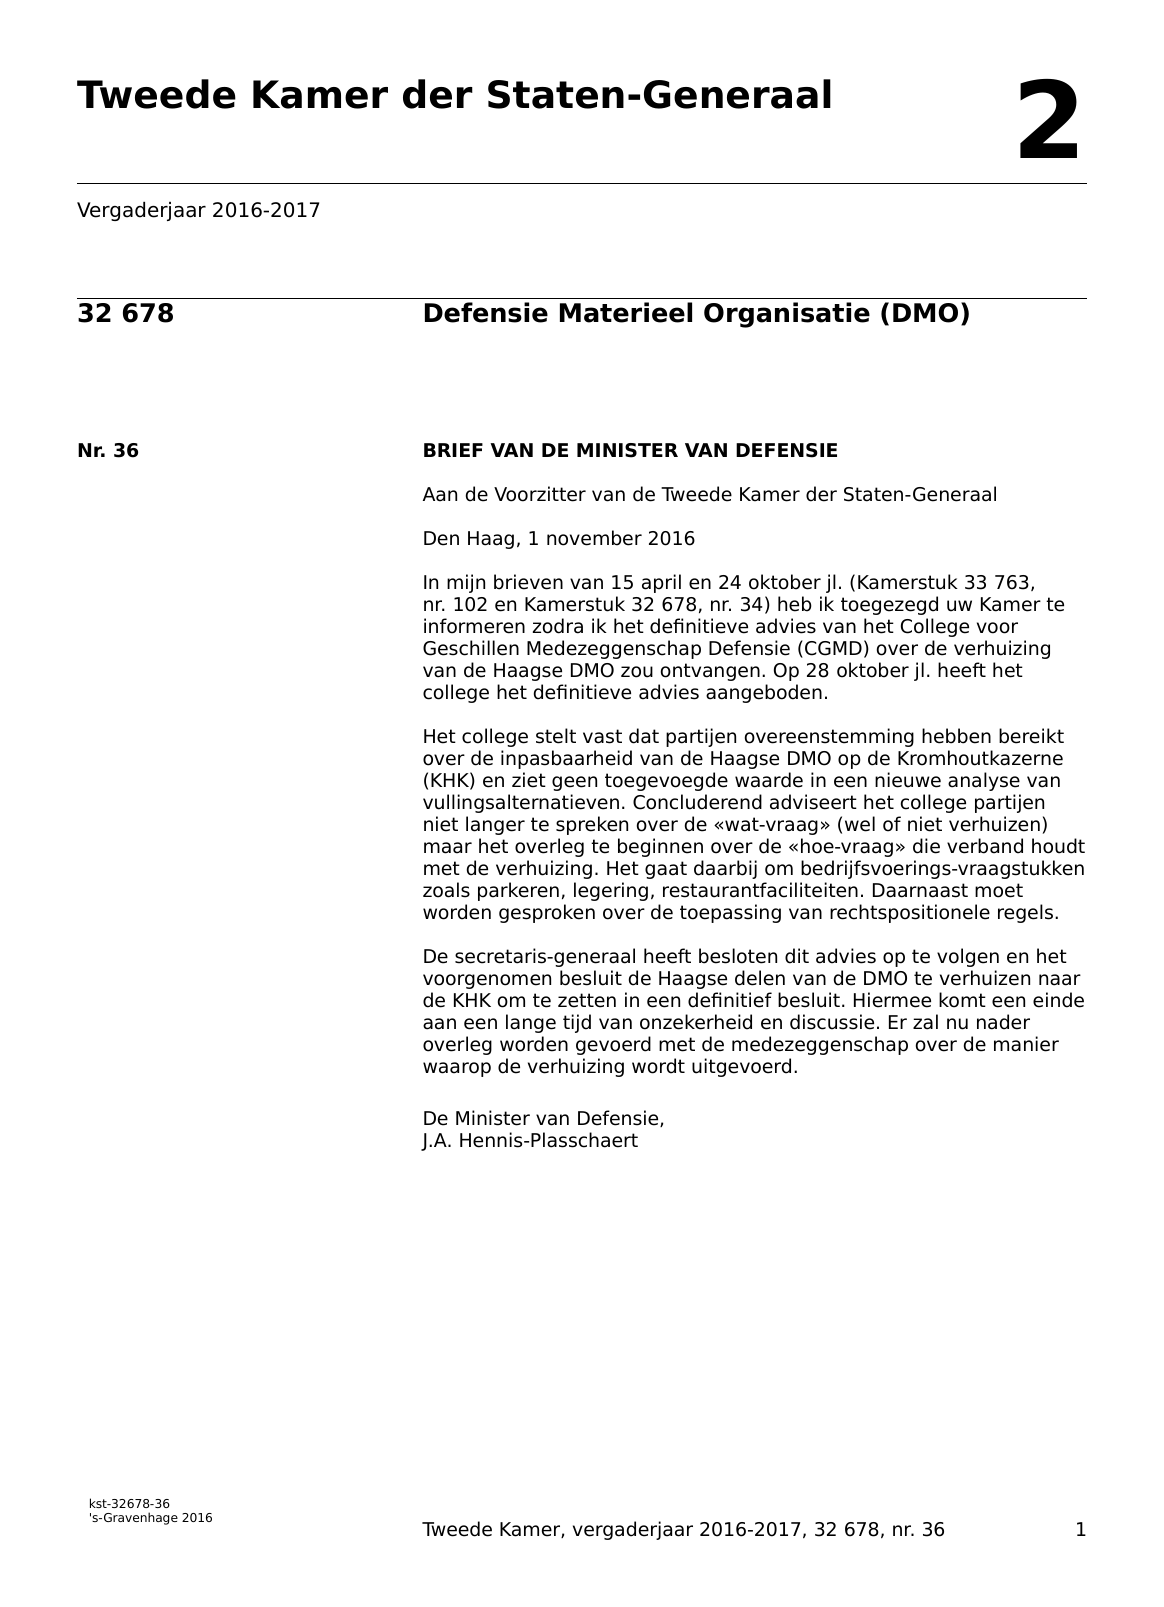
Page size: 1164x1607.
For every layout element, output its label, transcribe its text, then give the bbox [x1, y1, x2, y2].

text Aan de Voorzitter van de Tweede Kamer der Staten-Generaal [422, 484, 1087, 506]
text 's-Gravenhage 2016 [88, 1511, 323, 1525]
subtitle 32 678 Defensie Materieel Organisatie (DMO) [77, 299, 1087, 329]
table_header Tweede Kamer der Staten-Generaal [77, 59, 886, 183]
text De Minister van Defensie, J.A. Hennis-Plasschaert [422, 1108, 1087, 1152]
text De secretaris-generaal heeft besloten dit advies op te volgen en het voorgenomen besluit de Haagse delen van de DMO te verhuizen naar de KHK om te zetten in een definitief besluit. Hiermee komt een einde aan een lange tijd van onzekerheid en discussie. Er zal nu nader overleg worden gevoerd met de medezeggenschap over de manier waarop de verhuizing wordt uitgevoerd. [422, 946, 1087, 1078]
subtitle Nr. 36 BRIEF VAN DE MINISTER VAN DEFENSIE [77, 440, 1087, 462]
table_cell Vergaderjaar 2016-2017 [77, 184, 1087, 298]
text Den Haag, 1 november 2016 [422, 528, 1087, 550]
table_header 2 [886, 59, 1087, 183]
text In mijn brieven van 15 april en 24 oktober jl. (Kamerstuk 33 763, nr. 102 en Kamerstuk 32 678, nr. 34) heb ik toegezegd uw Kamer te informeren zodra ik het definitieve advies van het College voor Geschillen Medezeggenschap Defensie (CGMD) over de verhuizing van de Haagse DMO zou ontvangen. Op 28 oktober jl. heeft het college het definitieve advies aangeboden. [422, 572, 1087, 704]
text Het college stelt vast dat partijen overeenstemming hebben bereikt over de inpasbaarheid van de Haagse DMO op de Kromhoutkazerne (KHK) en ziet geen toegevoegde waarde in een nieuwe analyse van vullingsalternatieven. Concluderend adviseert het college partijen niet langer te spreken over de «wat-vraag» (wel of niet verhuizen) maar het overleg te beginnen over de «hoe-vraag» die verband houdt met de verhuizing. Het gaat daarbij om bedrijfsvoerings-vraagstukken zoals parkeren, legering, restaurantfaciliteiten. Daarnaast moet worden gesproken over de toepassing van rechtspositionele regels. [422, 726, 1087, 924]
text kst-32678-36 [88, 1497, 323, 1511]
